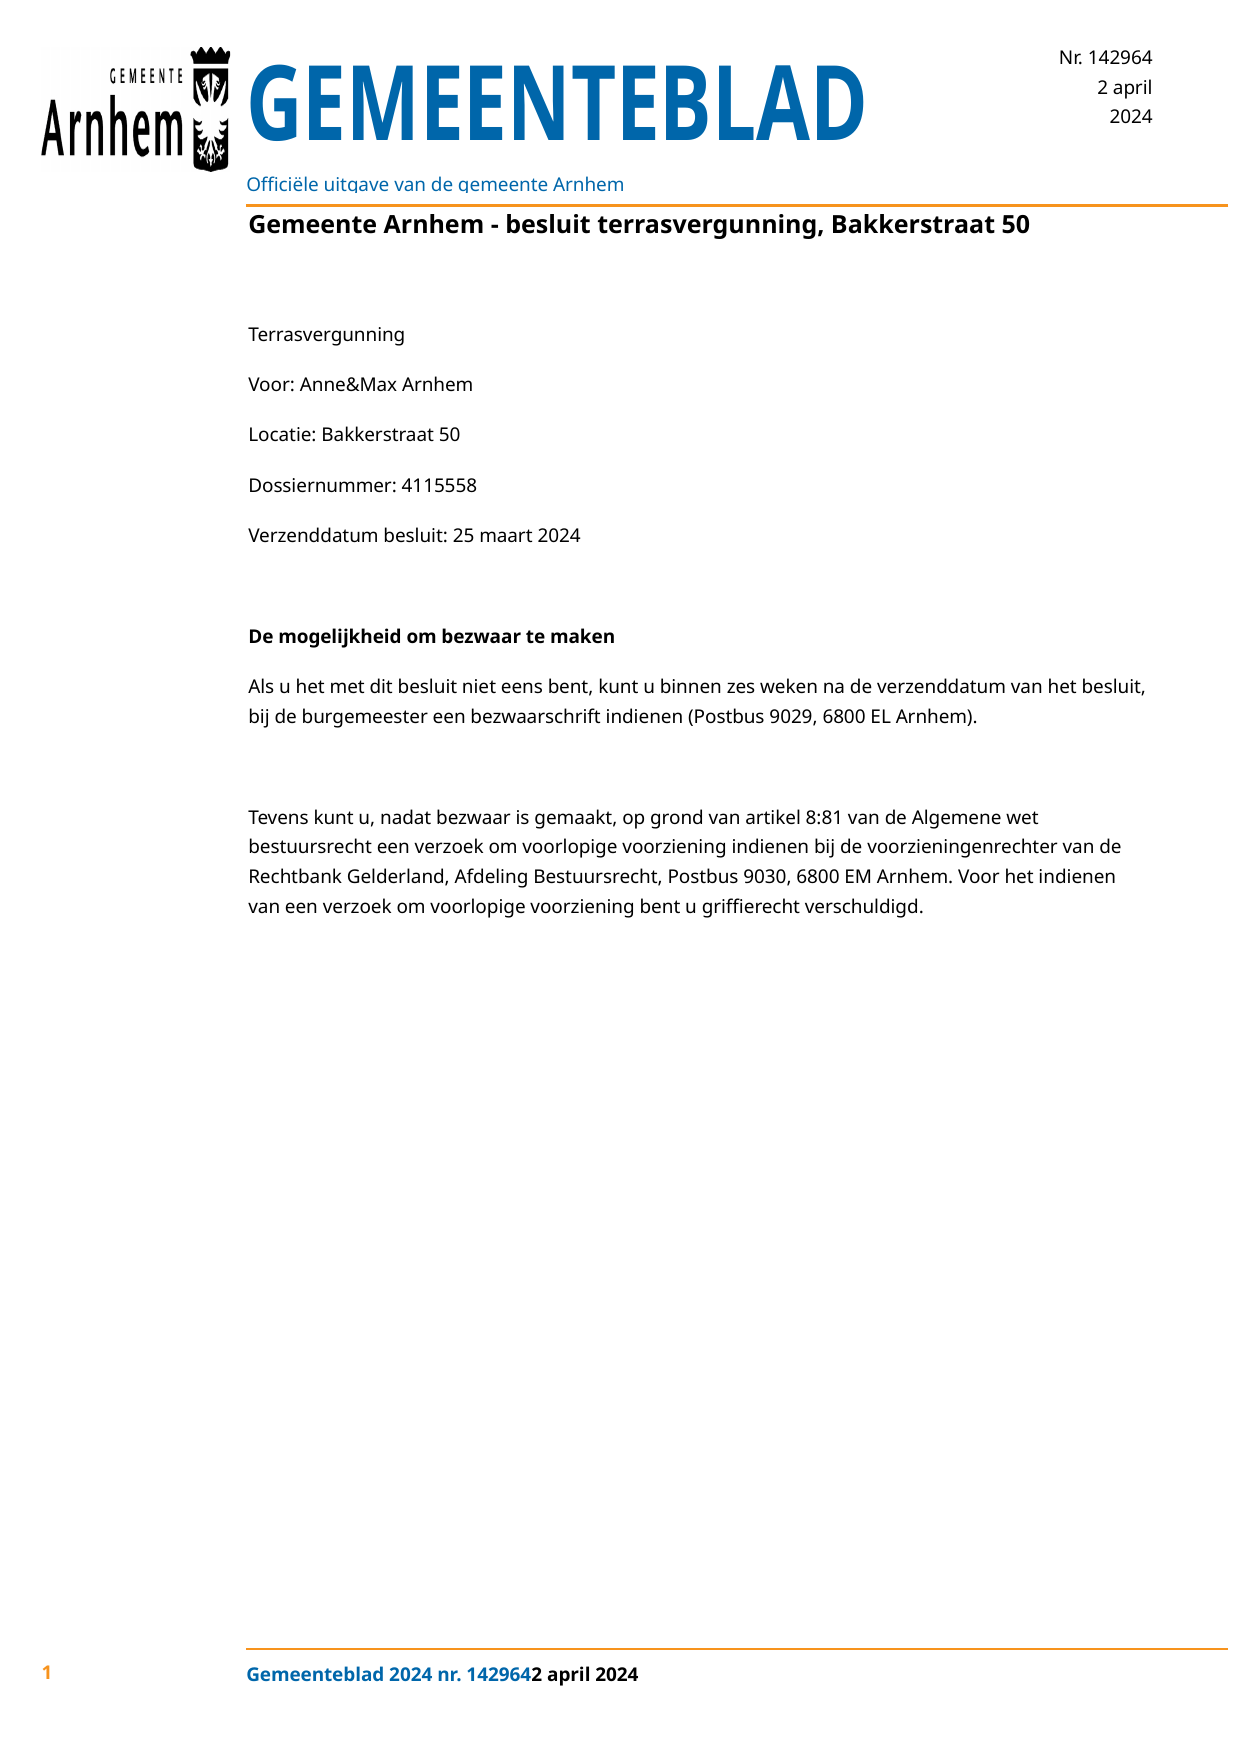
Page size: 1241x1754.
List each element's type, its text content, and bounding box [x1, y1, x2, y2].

text Voor: Anne&Max Arnhem [248, 371, 1152, 397]
text Terrasvergunning [248, 321, 1152, 346]
text Locatie: Bakkerstraat 50 [248, 422, 1152, 447]
picture [41, 47, 231, 172]
text Tevens kunt u, nadat bezwaar is gemaakt, op grond van artikel 8:81 van de Algemene wet bestuursrecht een verzoek om voorlopige voorziening indienen bij de voorzieningenrechter van de Rechtbank Gelderland, Afdeling Bestuursrecht, Postbus 9030, 6800 EM Arnhem. Voor het indienen van een verzoek om voorlopige voorziening bent u griffierecht verschuldigd. [248, 804, 1152, 918]
text Gemeente Arnhem - besluit terrasvergunning, Bakkerstraat 50 [248, 207, 1152, 241]
text Als u het met dit besluit niet eens bent, kunt u binnen zes weken na de verzenddatum van het besluit, bij de burgemeester een bezwaarschrift indienen (Postbus 9029, 6800 EL Arnhem). [248, 674, 1152, 729]
text Verzenddatum besluit: 25 maart 2024 [248, 522, 1152, 548]
text De mogelijkheid om bezwaar te maken [248, 623, 1152, 649]
text Dossiernummer: 4115558 [248, 472, 1152, 498]
